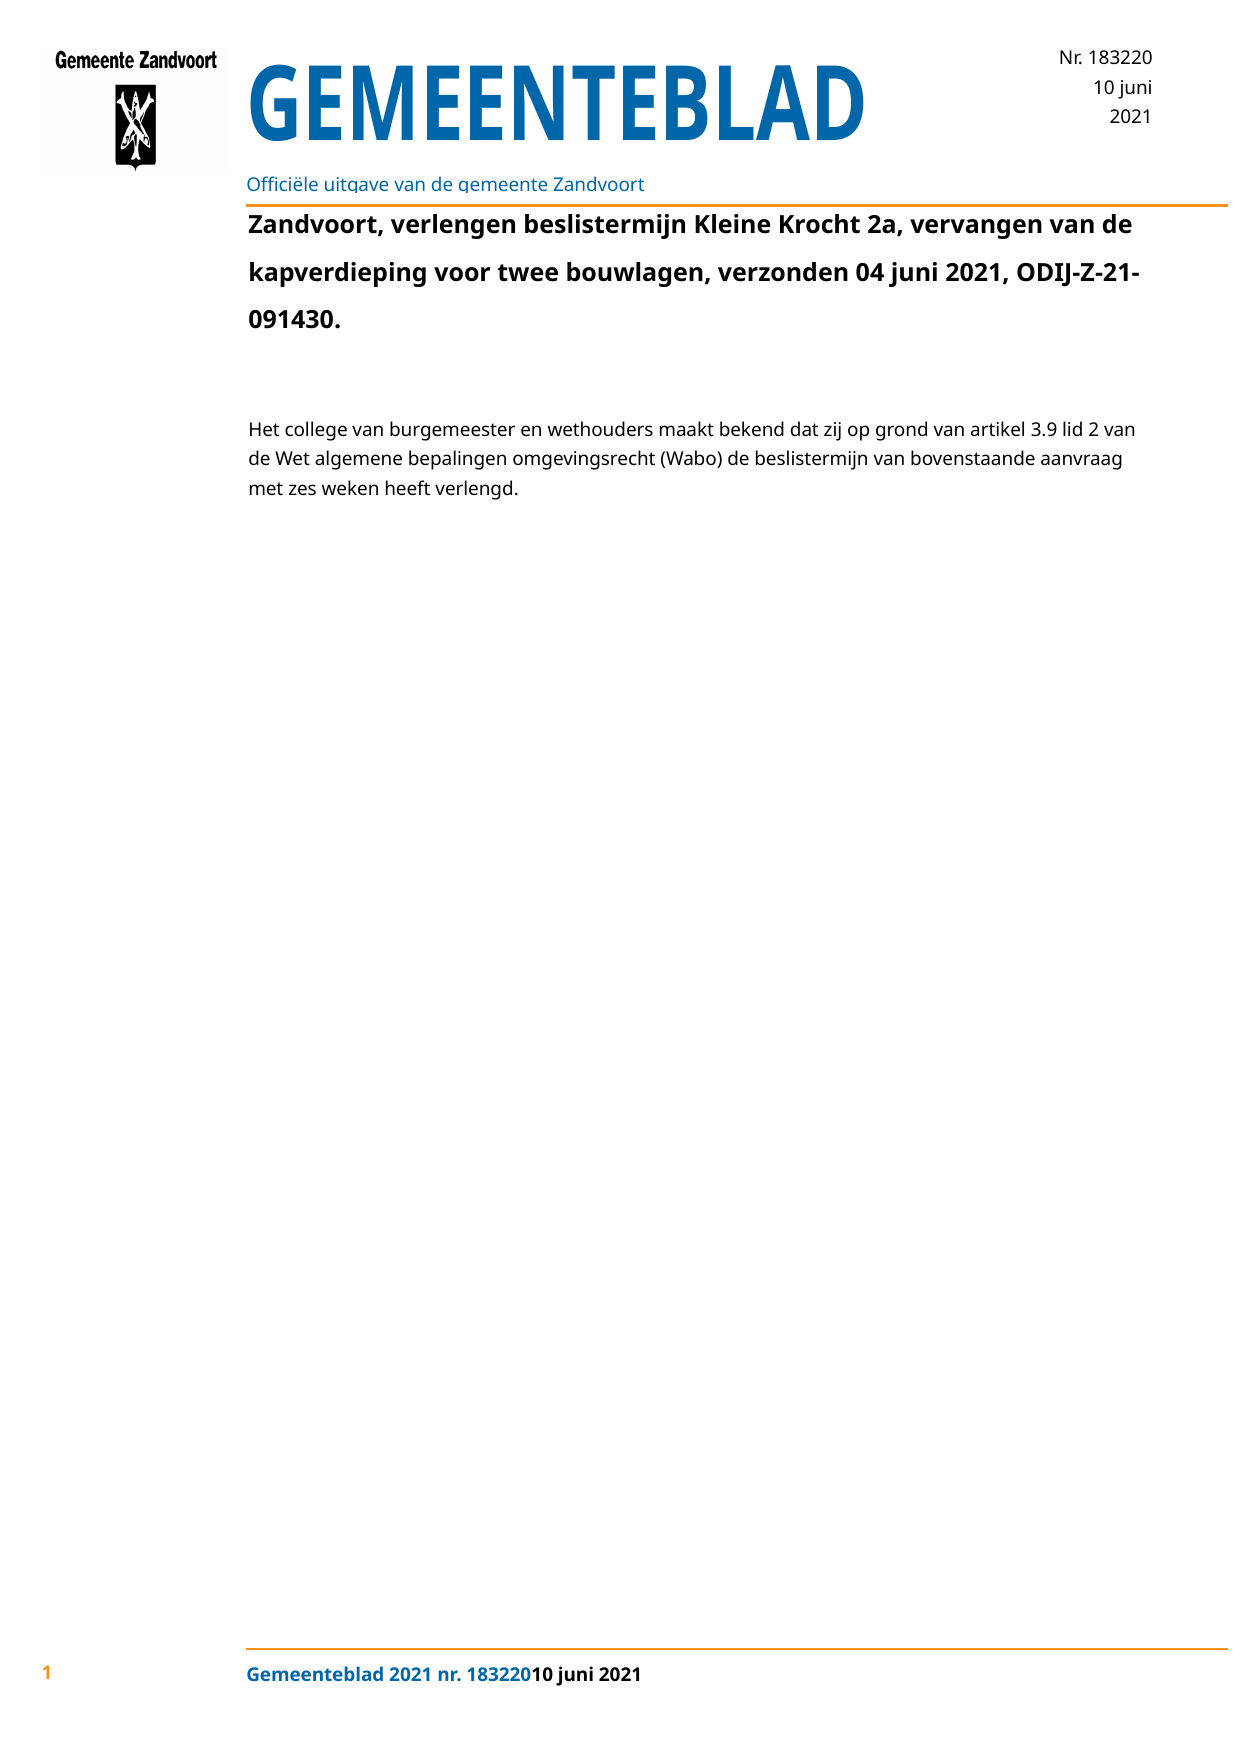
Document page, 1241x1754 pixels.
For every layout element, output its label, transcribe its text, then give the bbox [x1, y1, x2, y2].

text Zandvoort, verlengen beslistermijn Kleine Krocht 2a, vervangen van de kapverdieping voor twee bouwlagen, verzonden 04 juni 2021, ODIJ-Z-21-091430. [248, 207, 1152, 336]
picture [41, 47, 231, 172]
text Het college van burgemeester en wethouders maakt bekend dat zij op grond van artikel 3.9 lid 2 van de Wet algemene bepalingen omgevingsrecht (Wabo) de beslistermijn van bovenstaande aanvraag met zes weken heeft verlengd. [248, 416, 1152, 501]
